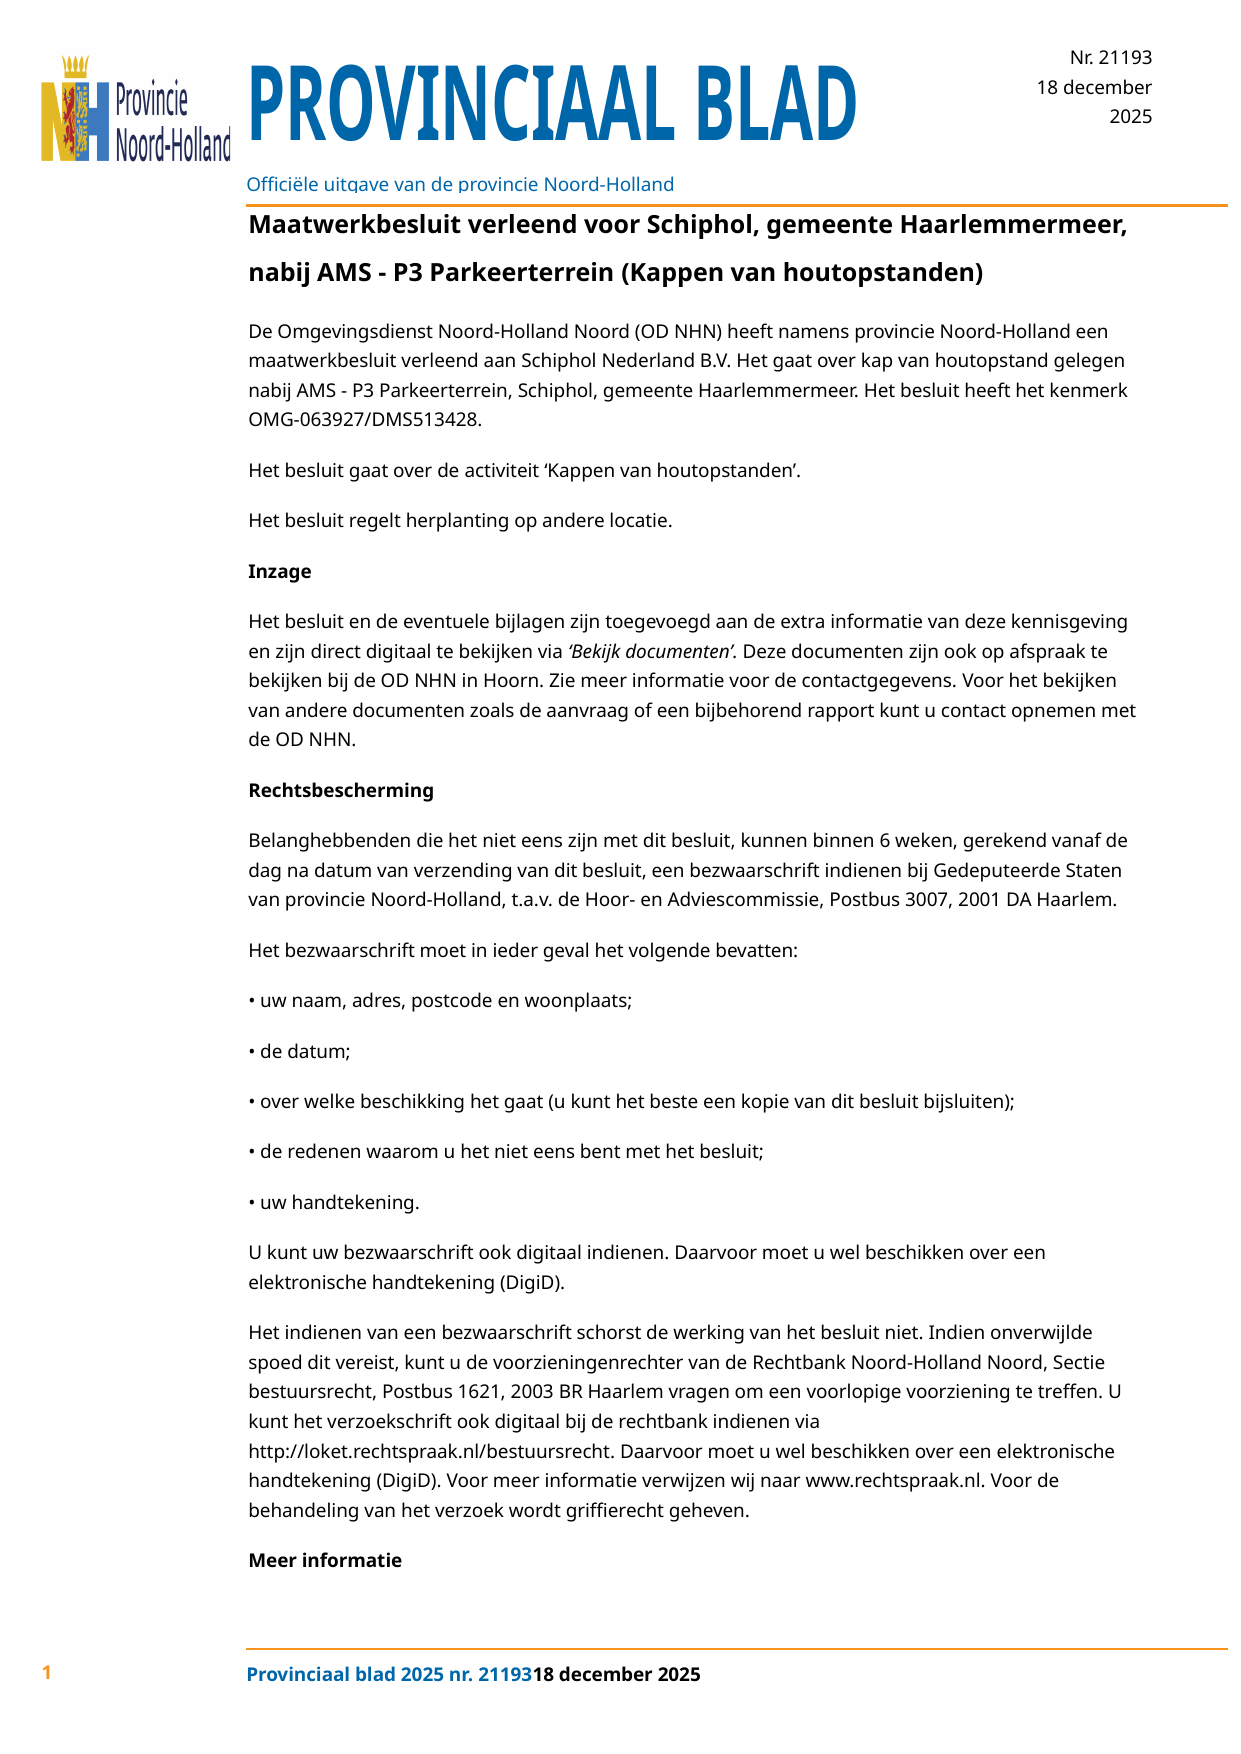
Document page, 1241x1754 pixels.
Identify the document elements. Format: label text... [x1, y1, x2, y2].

text Het besluit gaat over de activiteit ‘Kappen van houtopstanden’. [248, 457, 1152, 483]
text Inzage [248, 558, 1152, 584]
text Het bezwaarschrift moet in ieder geval het volgende bevatten: [248, 937, 1152, 963]
text Het indienen van een bezwaarschrift schorst de werking van het besluit niet. Indien onverwijlde spoed dit vereist, kunt u de voorzieningenrechter van de Rechtbank Noord-Holland Noord, Sectie bestuursrecht, Postbus 1621, 2003 BR Haarlem vragen om een voorlopige voorziening te treffen. U kunt het verzoekschrift ook digitaal bij de rechtbank indienen via http://loket.rechtspraak.nl/bestuursrecht. Daarvoor moet u wel beschikken over een elektronische handtekening (DigiD). Voor meer informatie verwijzen wij naar www.rechtspraak.nl. Voor de behandeling van het verzoek wordt griffierecht geheven. [248, 1319, 1152, 1523]
text Belanghebbenden die het niet eens zijn met dit besluit, kunnen binnen 6 weken, gerekend vanaf de dag na datum van verzending van dit besluit, een bezwaarschrift indienen bij Gedeputeerde Staten van provincie Noord-Holland, t.a.v. de Hoor- en Adviescommissie, Postbus 3007, 2001 DA Haarlem. [248, 827, 1152, 912]
text Meer informatie [248, 1547, 1152, 1573]
text Rechtsbescherming [248, 777, 1152, 803]
text Het besluit regelt herplanting op andere locatie. [248, 507, 1152, 533]
text • de redenen waarom u het niet eens bent met het besluit; [248, 1139, 1152, 1164]
text De Omgevingsdienst Noord-Holland Noord (OD NHN) heeft namens provincie Noord-Holland een maatwerkbesluit verleend aan Schiphol Nederland B.V. Het gaat over kap van houtopstand gelegen nabij AMS - P3 Parkeerterrein, Schiphol, gemeente Haarlemmermeer. Het besluit heeft het kenmerk OMG-063927/DMS513428. [248, 318, 1152, 432]
text Het besluit en de eventuele bijlagen zijn toegevoegd aan de extra informatie van deze kennisgeving en zijn direct digitaal te bekijken via ‘Bekijk documenten’. Deze documenten zijn ook op afspraak te bekijken bij de OD NHN in Hoorn. Zie meer informatie voor de contactgegevens. Voor het bekijken van andere documenten zoals de aanvraag of een bijbehorend rapport kunt u contact opnemen met de OD NHN. [248, 608, 1152, 752]
text Maatwerkbesluit verleend voor Schiphol, gemeente Haarlemmermeer, nabij AMS - P3 Parkeerterrein (Kappen van houtopstanden) [248, 207, 1152, 288]
text • de datum; [248, 1038, 1152, 1064]
text • over welke beschikking het gaat (u kunt het beste een kopie van dit besluit bijsluiten); [248, 1088, 1152, 1114]
picture [41, 47, 231, 172]
text • uw handtekening. [248, 1189, 1152, 1215]
text • uw naam, adres, postcode en woonplaats; [248, 987, 1152, 1013]
text U kunt uw bezwaarschrift ook digitaal indienen. Daarvoor moet u wel beschikken over een elektronische handtekening (DigiD). [248, 1239, 1152, 1295]
